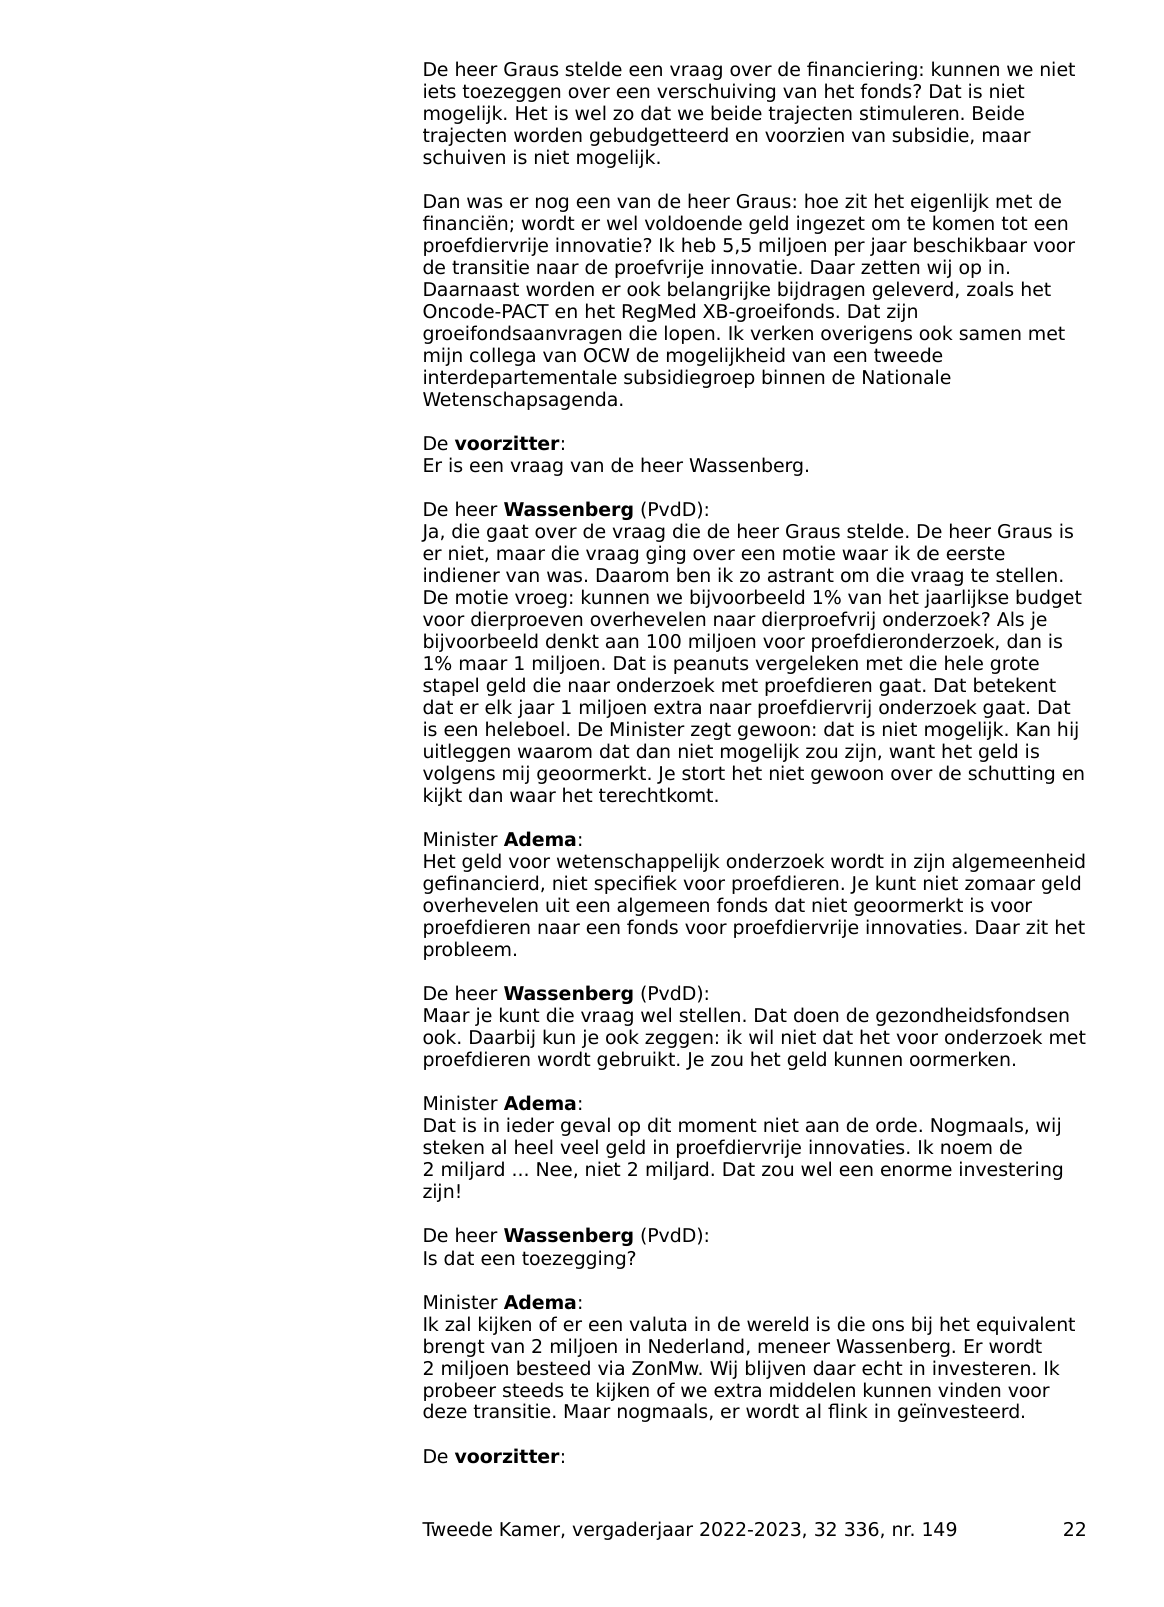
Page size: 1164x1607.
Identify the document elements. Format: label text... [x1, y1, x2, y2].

text Dan was er nog een van de heer Graus: hoe zit het eigenlijk met de financiën; wordt er wel voldoende geld ingezet om te komen tot een proefdiervrije innovatie? Ik heb 5,5 miljoen per jaar beschikbaar voor de transitie naar de proefvrije innovatie. Daar zetten wij op in. Daarnaast worden er ook belangrijke bijdragen geleverd, zoals het Oncode-PACT en het RegMed XB-groeifonds. Dat zijn groeifondsaanvragen die lopen. Ik verken overigens ook samen met mijn collega van OCW de mogelijkheid van een tweede interdepartementale subsidiegroep binnen de Nationale Wetenschapsagenda. [422, 191, 1087, 411]
text Minister Adema: [422, 1093, 1087, 1115]
text Maar je kunt die vraag wel stellen. Dat doen de gezondheidsfondsen ook. Daarbij kun je ook zeggen: ik wil niet dat het voor onderzoek met proefdieren wordt gebruikt. Je zou het geld kunnen oormerken. [422, 1005, 1087, 1071]
text Is dat een toezegging? [422, 1247, 1087, 1269]
text Minister Adema: [422, 1292, 1087, 1313]
text De heer Wassenberg (PvdD): [422, 983, 1087, 1005]
text Ik zal kijken of er een valuta in de wereld is die ons bij het equivalent brengt van 2 miljoen in Nederland, meneer Wassenberg. Er wordt 2 miljoen besteed via ZonMw. Wij blijven daar echt in investeren. Ik probeer steeds te kijken of we extra middelen kunnen vinden voor deze transitie. Maar nogmaals, er wordt al flink in geïnvesteerd. [422, 1313, 1087, 1423]
text Er is een vraag van de heer Wassenberg. [422, 455, 1087, 477]
text Het geld voor wetenschappelijk onderzoek wordt in zijn algemeenheid gefinancierd, niet specifiek voor proefdieren. Je kunt niet zomaar geld overhevelen uit een algemeen fonds dat niet geoormerkt is voor proefdieren naar een fonds voor proefdiervrije innovaties. Daar zit het probleem. [422, 851, 1087, 961]
text De voorzitter: [422, 1446, 1087, 1468]
text Minister Adema: [422, 829, 1087, 851]
text De heer Graus stelde een vraag over de financiering: kunnen we niet iets toezeggen over een verschuiving van het fonds? Dat is niet mogelijk. Het is wel zo dat we beide trajecten stimuleren. Beide trajecten worden gebudgetteerd en voorzien van subsidie, maar schuiven is niet mogelijk. [422, 59, 1087, 169]
text Dat is in ieder geval op dit moment niet aan de orde. Nogmaals, wij steken al heel veel geld in proefdiervrije innovaties. Ik noem de 2 miljard ... Nee, niet 2 miljard. Dat zou wel een enorme investering zijn! [422, 1115, 1087, 1203]
text De heer Wassenberg (PvdD): [422, 1225, 1087, 1247]
text De heer Wassenberg (PvdD): [422, 499, 1087, 521]
text De voorzitter: [422, 433, 1087, 455]
text Ja, die gaat over de vraag die de heer Graus stelde. De heer Graus is er niet, maar die vraag ging over een motie waar ik de eerste indiener van was. Daarom ben ik zo astrant om die vraag te stellen. De motie vroeg: kunnen we bijvoorbeeld 1% van het jaarlijkse budget voor dierproeven overhevelen naar dierproefvrij onderzoek? Als je bijvoorbeeld denkt aan 100 miljoen voor proefdieronderzoek, dan is 1% maar 1 miljoen. Dat is peanuts vergeleken met die hele grote stapel geld die naar onderzoek met proefdieren gaat. Dat betekent dat er elk jaar 1 miljoen extra naar proefdiervrij onderzoek gaat. Dat is een heleboel. De Minister zegt gewoon: dat is niet mogelijk. Kan hij uitleggen waarom dat dan niet mogelijk zou zijn, want het geld is volgens mij geoormerkt. Je stort het niet gewoon over de schutting en kijkt dan waar het terechtkomt. [422, 521, 1087, 807]
